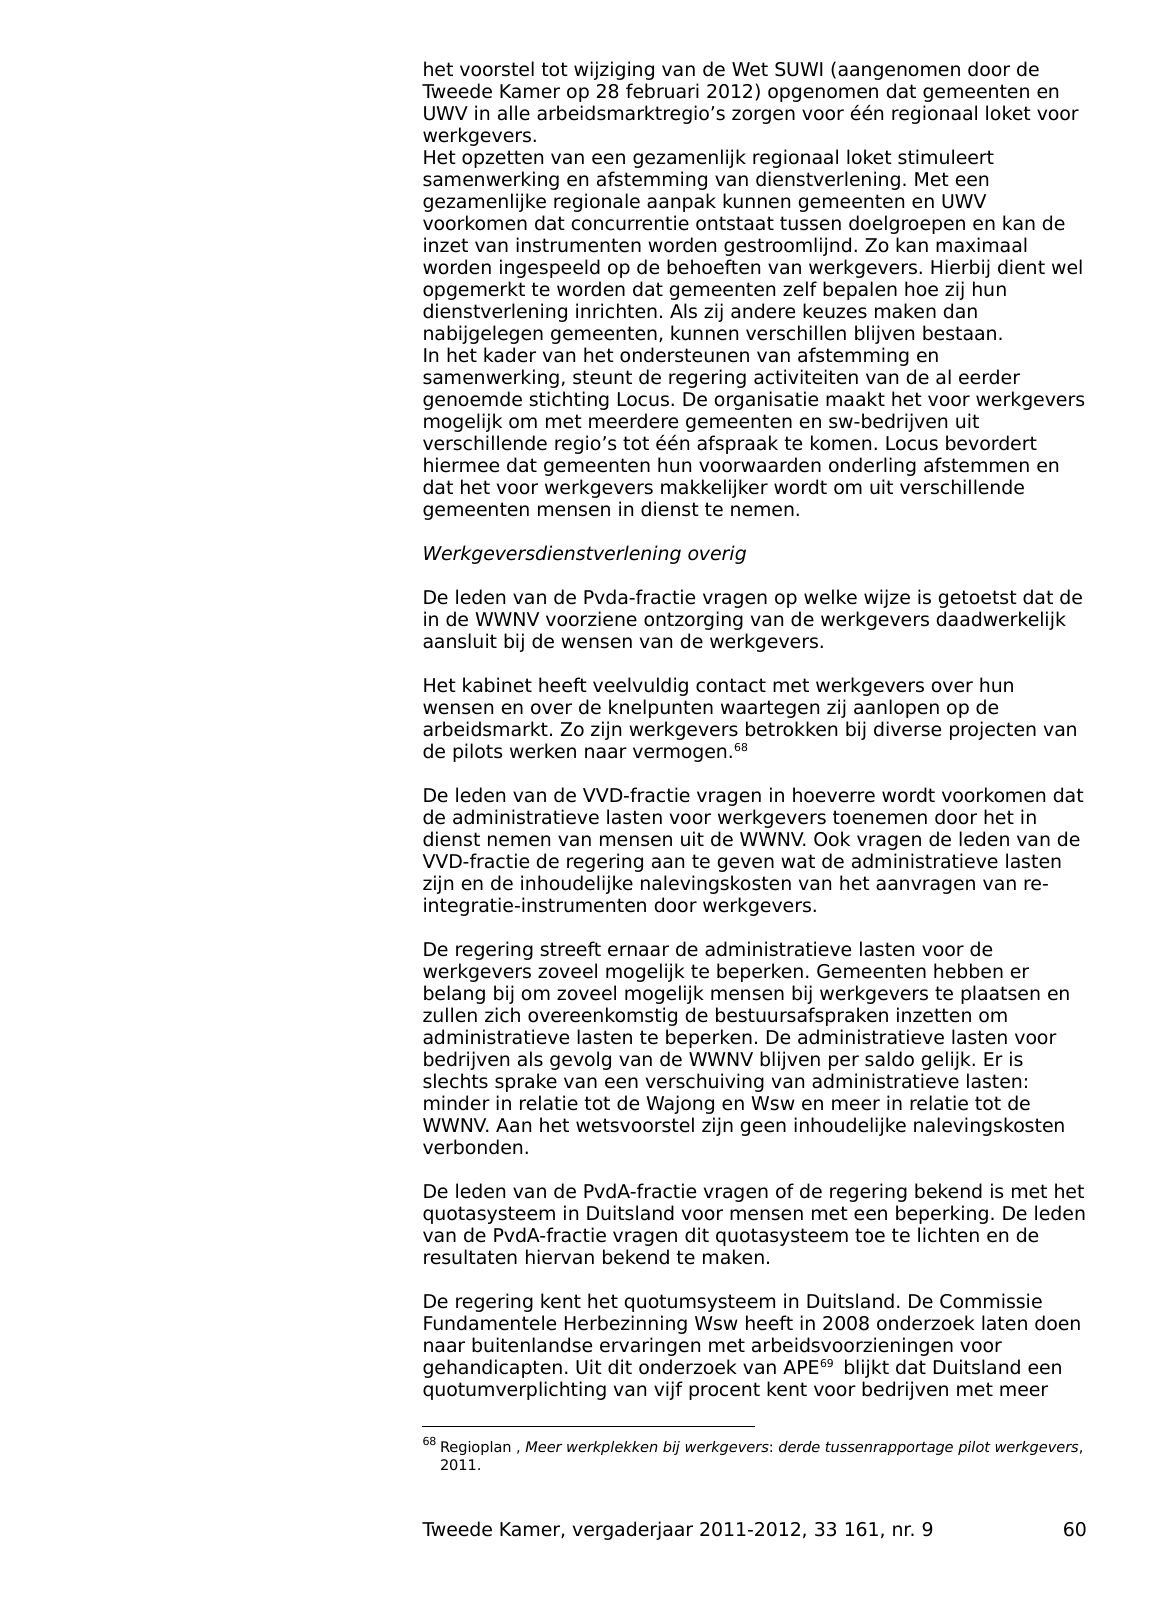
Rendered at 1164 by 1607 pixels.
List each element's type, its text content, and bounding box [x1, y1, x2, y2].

text De regering kent het quotumsysteem in Duitsland. De Commissie Fundamentele Herbezinning Wsw heeft in 2008 onderzoek laten doen naar buitenlandse ervaringen met arbeidsvoorzieningen voor gehandicapten. Uit dit onderzoek van APE blijkt dat Duitsland een quotumverplichting van vijf procent kent voor bedrijven met meer [422, 1291, 1087, 1401]
text het voorstel tot wijziging van de Wet SUWI (aangenomen door de Tweede Kamer op 28 februari 2012) opgenomen dat gemeenten en UWV in alle arbeidsmarktregio’s zorgen voor één regionaal loket voor werkgevers. [422, 59, 1087, 147]
subtitle Werkgeversdienstverlening overig [422, 543, 1087, 565]
text Regioplan , Meer werkplekken bij werkgevers: derde tussenrapportage pilot werkgevers, 2011. [422, 1435, 1087, 1474]
text De regering streeft ernaar de administratieve lasten voor de werkgevers zoveel mogelijk te beperken. Gemeenten hebben er belang bij om zoveel mogelijk mensen bij werkgevers te plaatsen en zullen zich overeenkomstig de bestuursafspraken inzetten om administratieve lasten te beperken. De administratieve lasten voor bedrijven als gevolg van de WWNV blijven per saldo gelijk. Er is slechts sprake van een verschuiving van administratieve lasten: minder in relatie tot de Wajong en Wsw en meer in relatie tot de WWNV. Aan het wetsvoorstel zijn geen inhoudelijke nalevingskosten verbonden. [422, 939, 1087, 1159]
text De leden van de VVD-fractie vragen in hoeverre wordt voorkomen dat de administratieve lasten voor werkgevers toenemen door het in dienst nemen van mensen uit de WWNV. Ook vragen de leden van de VVD-fractie de regering aan te geven wat de administratieve lasten zijn en de inhoudelijke nalevingskosten van het aanvragen van re-integratie-instrumenten door werkgevers. [422, 785, 1087, 917]
text Het opzetten van een gezamenlijk regionaal loket stimuleert samenwerking en afstemming van dienstverlening. Met een gezamenlijke regionale aanpak kunnen gemeenten en UWV voorkomen dat concurrentie ontstaat tussen doelgroepen en kan de inzet van instrumenten worden gestroomlijnd. Zo kan maximaal worden ingespeeld op de behoeften van werkgevers. Hierbij dient wel opgemerkt te worden dat gemeenten zelf bepalen hoe zij hun dienstverlening inrichten. Als zij andere keuzes maken dan nabijgelegen gemeenten, kunnen verschillen blijven bestaan. [422, 147, 1087, 345]
text De leden van de PvdA-fractie vragen of de regering bekend is met het quotasysteem in Duitsland voor mensen met een beperking. De leden van de PvdA-fractie vragen dit quotasysteem toe te lichten en de resultaten hiervan bekend te maken. [422, 1181, 1087, 1269]
text De leden van de Pvda-fractie vragen op welke wijze is getoetst dat de in de WWNV voorziene ontzorging van de werkgevers daadwerkelijk aansluit bij de wensen van de werkgevers. [422, 587, 1087, 653]
text In het kader van het ondersteunen van afstemming en samenwerking, steunt de regering activiteiten van de al eerder genoemde stichting Locus. De organisatie maakt het voor werkgevers mogelijk om met meerdere gemeenten en sw-bedrijven uit verschillende regio’s tot één afspraak te komen. Locus bevordert hiermee dat gemeenten hun voorwaarden onderling afstemmen en dat het voor werkgevers makkelijker wordt om uit verschillende gemeenten mensen in dienst te nemen. [422, 345, 1087, 521]
text Het kabinet heeft veelvuldig contact met werkgevers over hun wensen en over de knelpunten waartegen zij aanlopen op de arbeidsmarkt. Zo zijn werkgevers betrokken bij diverse projecten van de pilots werken naar vermogen. [422, 675, 1087, 763]
